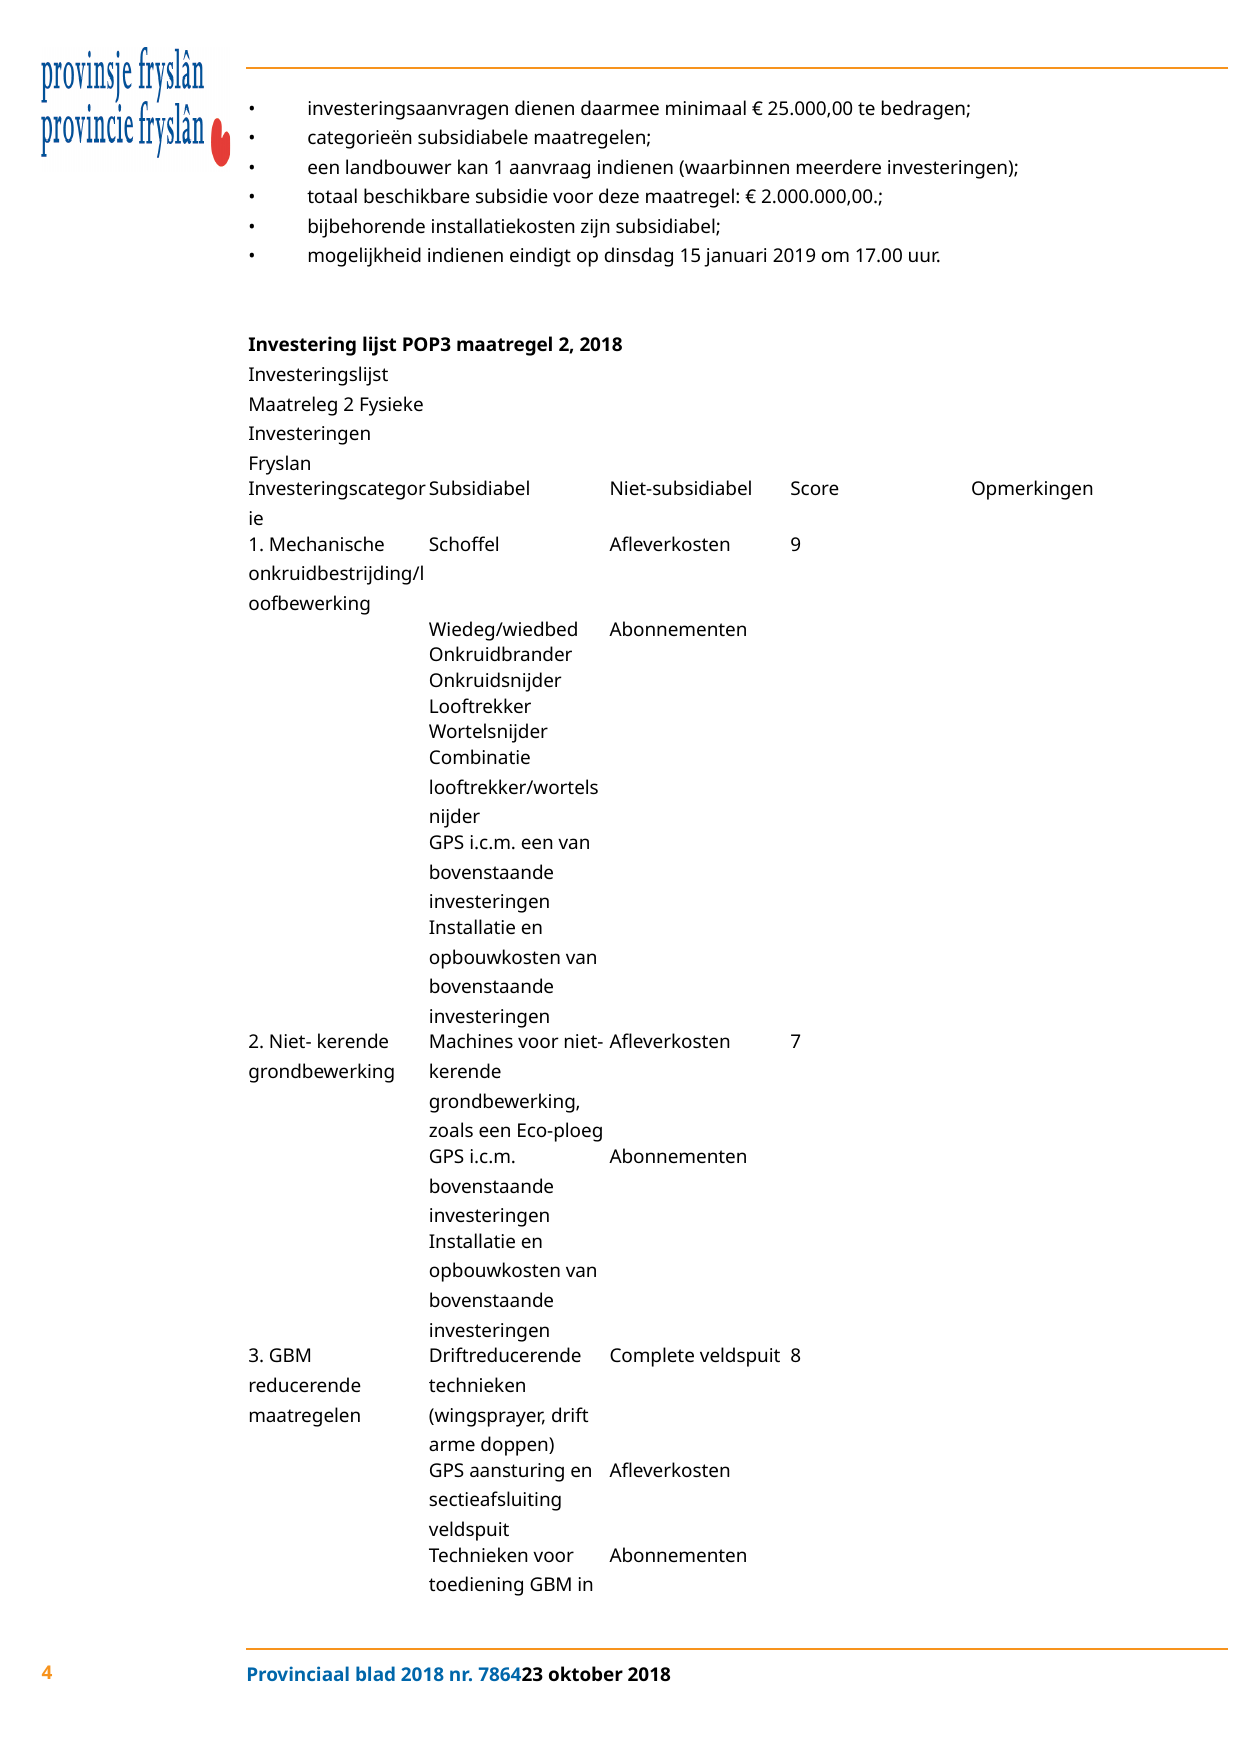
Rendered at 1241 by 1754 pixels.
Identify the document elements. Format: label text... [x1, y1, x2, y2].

table_cell [248, 1143, 429, 1228]
list categorieën subsidiabele maatregelen; [248, 124, 1152, 150]
table_cell Subsidiabel [429, 476, 609, 531]
picture [41, 47, 231, 172]
table_cell Installatie en opbouwkosten van bovenstaande investeringen [429, 914, 609, 1029]
table_cell [971, 745, 1152, 829]
list mogelijkheid indienen eindigt op dinsdag 15 januari 2019 om 17.00 uur. [248, 243, 1152, 268]
table_cell [248, 642, 429, 667]
table_cell [609, 829, 790, 914]
table_cell Opmerkingen [971, 476, 1152, 531]
table_cell [971, 1228, 1152, 1343]
table_cell [971, 1457, 1152, 1542]
table_cell [790, 1228, 971, 1343]
table_cell [790, 719, 971, 744]
table_cell Afleverkosten [609, 1029, 790, 1143]
table_cell Wiedeg/wiedbed [429, 616, 609, 642]
table_cell [248, 829, 429, 914]
table_cell [609, 693, 790, 719]
table_header [609, 361, 790, 476]
table_cell [609, 914, 790, 1029]
table_cell Afleverkosten [609, 531, 790, 616]
table_header [971, 361, 1152, 476]
table_cell [248, 1542, 429, 1597]
table_cell [790, 1542, 971, 1597]
table_cell Complete veldspuit [609, 1343, 790, 1457]
table_cell [248, 1228, 429, 1343]
table_cell Abonnementen [609, 1143, 790, 1228]
table_cell Installatie en opbouwkosten van bovenstaande investeringen [429, 1228, 609, 1343]
table_cell Onkruidsnijder [429, 667, 609, 693]
table_cell Wortelsnijder [429, 719, 609, 744]
table_cell [790, 693, 971, 719]
table_cell [248, 719, 429, 744]
table_cell [248, 667, 429, 693]
table_cell Afleverkosten [609, 1457, 790, 1542]
table_cell [971, 616, 1152, 642]
table_cell [790, 1143, 971, 1228]
table_cell [971, 829, 1152, 914]
table_cell Schoffel [429, 531, 609, 616]
table_cell 1. Mechanische onkruidbestrijding/loofbewerking [248, 531, 429, 616]
table_cell [971, 1343, 1152, 1457]
table_cell [790, 1457, 971, 1542]
table_cell [790, 616, 971, 642]
table_cell 3. GBM reducerende maatregelen [248, 1343, 429, 1457]
table_cell Technieken voor toediening GBM in [429, 1542, 609, 1597]
table_header [790, 361, 971, 476]
table_cell [248, 693, 429, 719]
list bijbehorende installatiekosten zijn subsidiabel; [248, 213, 1152, 239]
table_cell [790, 829, 971, 914]
text Investering lijst POP3 maatregel 2, 2018 [248, 331, 1152, 357]
table_cell GPS i.c.m. een van bovenstaande investeringen [429, 829, 609, 914]
table_cell 8 [790, 1343, 971, 1457]
table_cell [971, 531, 1152, 616]
table_header [429, 361, 609, 476]
table_cell [790, 667, 971, 693]
table_cell [790, 745, 971, 829]
table_cell [790, 914, 971, 1029]
table_header Investeringslijst Maatreleg 2 Fysieke Investeringen Fryslan [248, 361, 429, 476]
table_cell [248, 1457, 429, 1542]
table_cell GPS aansturing en sectieafsluiting veldspuit [429, 1457, 609, 1542]
table_cell Score [790, 476, 971, 531]
list een landbouwer kan 1 aanvraag indienen (waarbinnen meerdere investeringen); [248, 154, 1152, 180]
list investeringsaanvragen dienen daarmee minimaal € 25.000,00 te bedragen; [248, 95, 1152, 121]
table_cell [971, 719, 1152, 744]
table_cell 7 [790, 1029, 971, 1143]
table_cell [609, 642, 790, 667]
table_cell Investeringscategorie [248, 476, 429, 531]
table_cell [609, 1228, 790, 1343]
table_cell [971, 693, 1152, 719]
table_cell Driftreducerende technieken (wingsprayer, drift arme doppen) [429, 1343, 609, 1457]
table_cell [248, 616, 429, 642]
table_cell Looftrekker [429, 693, 609, 719]
table_cell [971, 667, 1152, 693]
table_cell [248, 745, 429, 829]
table_cell [790, 642, 971, 667]
table_cell [971, 914, 1152, 1029]
table_cell [971, 1029, 1152, 1143]
list totaal beschikbare subsidie voor deze maatregel: € 2.000.000,00.; [248, 183, 1152, 209]
table_cell [609, 667, 790, 693]
table_cell Abonnementen [609, 1542, 790, 1597]
table_cell Onkruidbrander [429, 642, 609, 667]
table_cell [971, 642, 1152, 667]
table_cell 9 [790, 531, 971, 616]
table_cell [971, 1542, 1152, 1597]
table_cell Abonnementen [609, 616, 790, 642]
table_cell [609, 745, 790, 829]
table_cell Combinatie looftrekker/wortelsnijder [429, 745, 609, 829]
table_cell Machines voor niet-kerende grondbewerking, zoals een Eco-ploeg [429, 1029, 609, 1143]
table_cell [248, 914, 429, 1029]
table_cell [609, 719, 790, 744]
table_cell 2. Niet- kerende grondbewerking [248, 1029, 429, 1143]
table_cell Niet-subsidiabel [609, 476, 790, 531]
table_cell GPS i.c.m. bovenstaande investeringen [429, 1143, 609, 1228]
table_cell [971, 1143, 1152, 1228]
